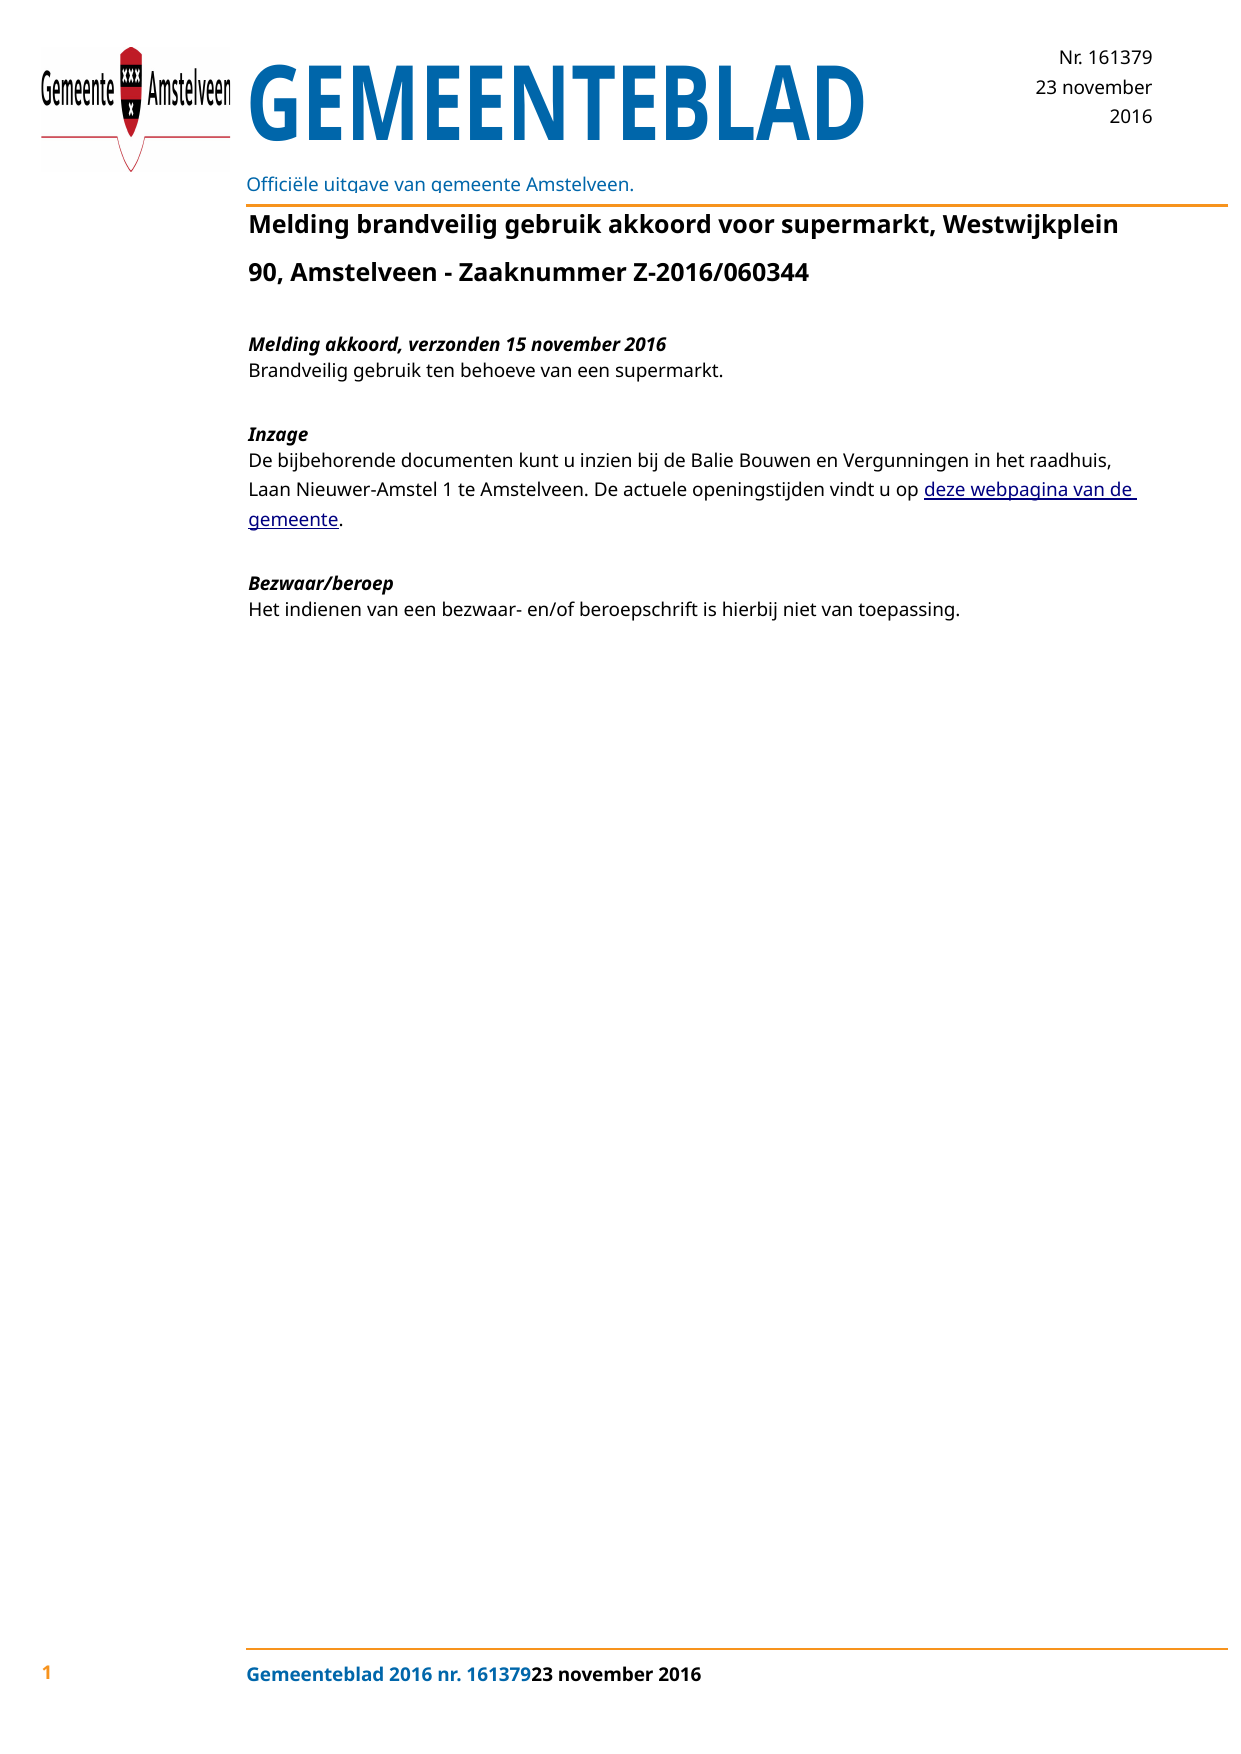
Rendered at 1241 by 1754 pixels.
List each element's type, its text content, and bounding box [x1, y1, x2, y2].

text Bezwaar/beroep [248, 570, 1152, 596]
text Melding akkoord, verzonden 15 november 2016 [248, 331, 1152, 357]
text Brandveilig gebruik ten behoeve van een supermarkt. [248, 357, 1152, 383]
text Inzage [248, 421, 1152, 447]
text De bijbehorende documenten kunt u inzien bij de Balie Bouwen en Vergunningen in het raadhuis, Laan Nieuwer-Amstel 1 te Amstelveen. De actuele openingstijden vindt u op deze webpagina van de gemeente. [248, 447, 1152, 532]
text Melding brandveilig gebruik akkoord voor supermarkt, Westwijkplein 90, Amstelveen - Zaaknummer Z-2016/060344 [248, 207, 1152, 288]
picture [41, 47, 231, 172]
text Het indienen van een bezwaar- en/of beroepschrift is hierbij niet van toepassing. [248, 596, 1152, 621]
